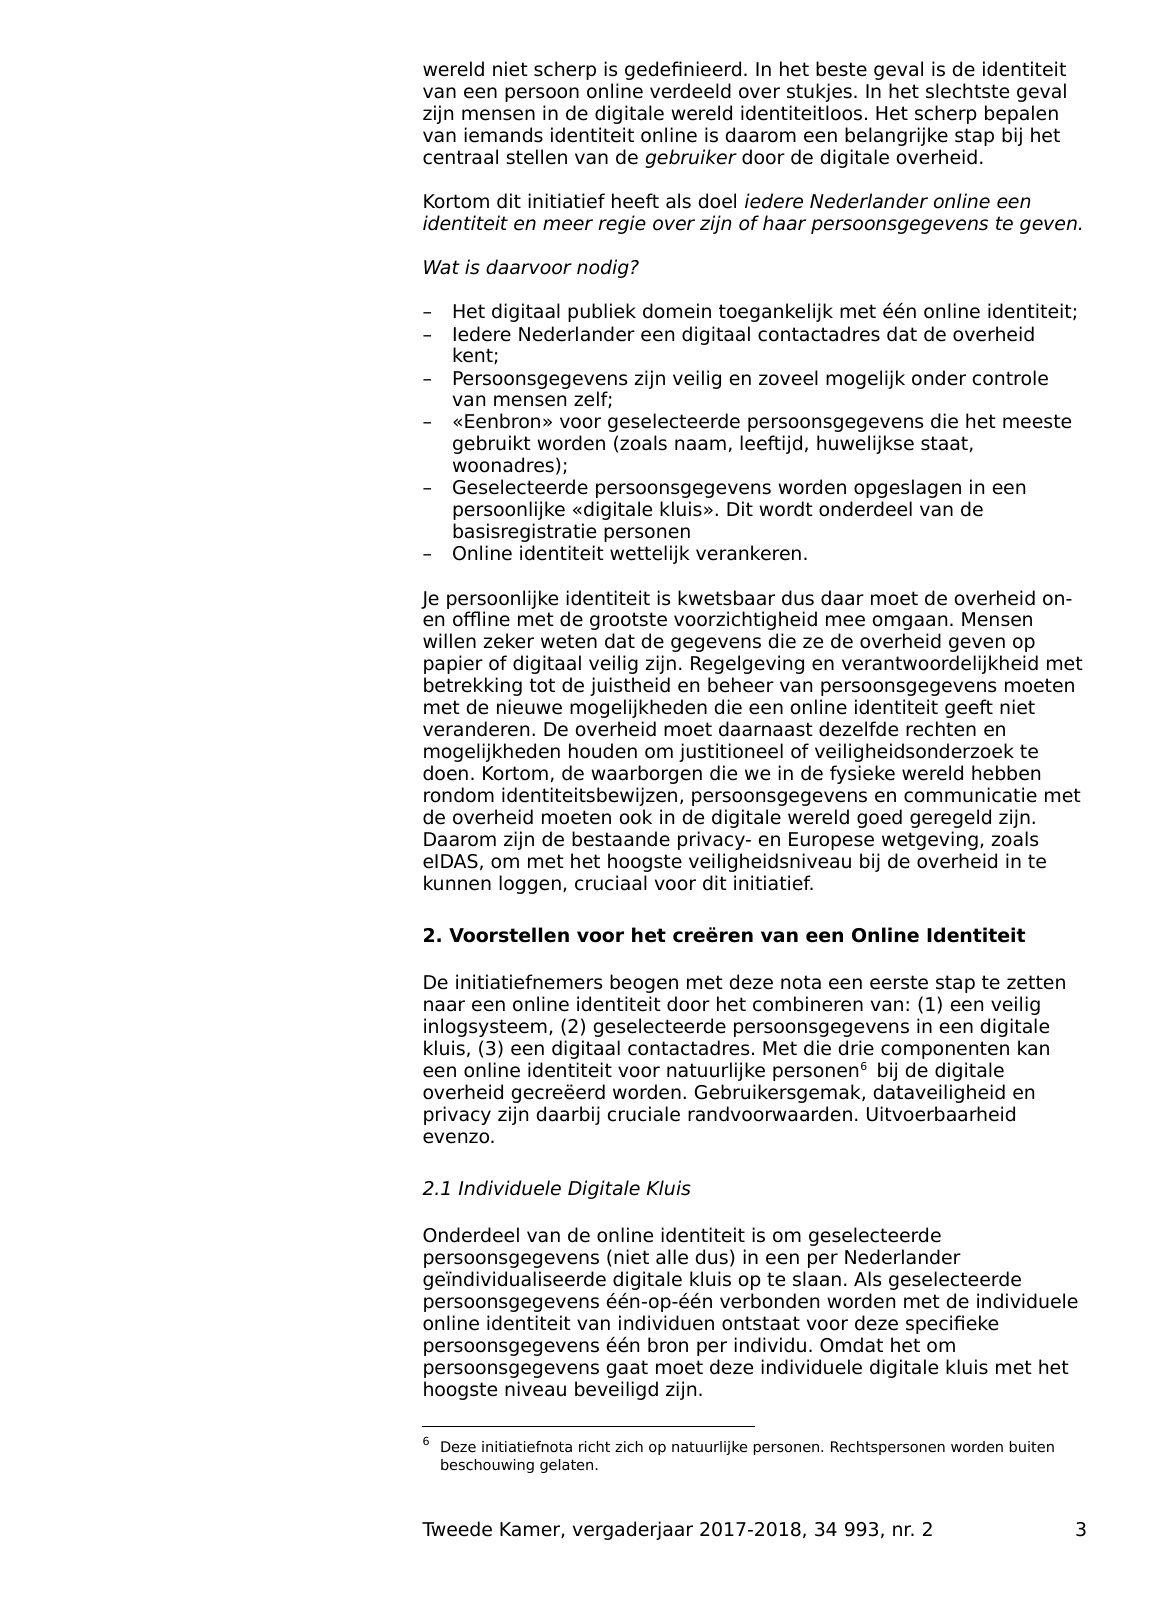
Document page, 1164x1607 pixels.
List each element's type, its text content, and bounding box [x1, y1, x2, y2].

text Deze initiatiefnota richt zich op natuurlijke personen. Rechtspersonen worden buiten beschouwing gelaten. [422, 1435, 1087, 1474]
text – Het digitaal publiek domein toegankelijk met één online identiteit; [422, 301, 1087, 323]
text – «Eenbron» voor geselecteerde persoonsgegevens die het meeste gebruikt worden (zoals naam, leeftijd, huwelijkse staat, woonadres); [422, 411, 1087, 477]
text De initiatiefnemers beogen met deze nota een eerste stap te zetten naar een online identiteit door het combineren van: (1) een veilig inlogsysteem, (2) geselecteerde persoonsgegevens in een digitale kluis, (3) een digitaal contactadres. Met die drie componenten kan een online identiteit voor natuurlijke personen bij de digitale overheid gecreëerd worden. Gebruikersgemak, dataveiligheid en privacy zijn daarbij cruciale randvoorwaarden. Uitvoerbaarheid evenzo. [422, 972, 1087, 1148]
subtitle 2. Voorstellen voor het creëren van een Online Identiteit [422, 925, 1087, 947]
text – Online identiteit wettelijk verankeren. [422, 543, 1087, 565]
text Je persoonlijke identiteit is kwetsbaar dus daar moet de overheid on- en offline met de grootste voorzichtigheid mee omgaan. Mensen willen zeker weten dat de gegevens die ze de overheid geven op papier of digitaal veilig zijn. Regelgeving en verantwoordelijkheid met betrekking tot de juistheid en beheer van persoonsgegevens moeten met de nieuwe mogelijkheden die een online identiteit geeft niet veranderen. De overheid moet daarnaast dezelfde rechten en mogelijkheden houden om justitioneel of veiligheidsonderzoek te doen. Kortom, de waarborgen die we in de fysieke wereld hebben rondom identiteitsbewijzen, persoonsgegevens en communicatie met de overheid moeten ook in de digitale wereld goed geregeld zijn. Daarom zijn de bestaande privacy- en Europese wetgeving, zoals eIDAS, om met het hoogste veiligheidsniveau bij de overheid in te kunnen loggen, cruciaal voor dit initiatief. [422, 587, 1087, 895]
text – Iedere Nederlander een digitaal contactadres dat de overheid kent; [422, 323, 1087, 367]
subtitle Wat is daarvoor nodig? [422, 257, 1087, 279]
text wereld niet scherp is gedefinieerd. In het beste geval is de identiteit van een persoon online verdeeld over stukjes. In het slechtste geval zijn mensen in de digitale wereld identiteitloos. Het scherp bepalen van iemands identiteit online is daarom een belangrijke stap bij het centraal stellen van de gebruiker door de digitale overheid. [422, 59, 1087, 169]
text Onderdeel van de online identiteit is om geselecteerde persoonsgegevens (niet alle dus) in een per Nederlander geïndividualiseerde digitale kluis op te slaan. Als geselecteerde persoonsgegevens één-op-één verbonden worden met de individuele online identiteit van individuen ontstaat voor deze specifieke persoonsgegevens één bron per individu. Omdat het om persoonsgegevens gaat moet deze individuele digitale kluis met het hoogste niveau beveiligd zijn. [422, 1225, 1087, 1401]
text Kortom dit initiatief heeft als doel iedere Nederlander online een identiteit en meer regie over zijn of haar persoonsgegevens te geven. [422, 191, 1087, 235]
subtitle 2.1 Individuele Digitale Kluis [422, 1178, 1087, 1200]
text – Geselecteerde persoonsgegevens worden opgeslagen in een persoonlijke «digitale kluis». Dit wordt onderdeel van de basisregistratie personen [422, 477, 1087, 543]
text – Persoonsgegevens zijn veilig en zoveel mogelijk onder controle van mensen zelf; [422, 367, 1087, 411]
